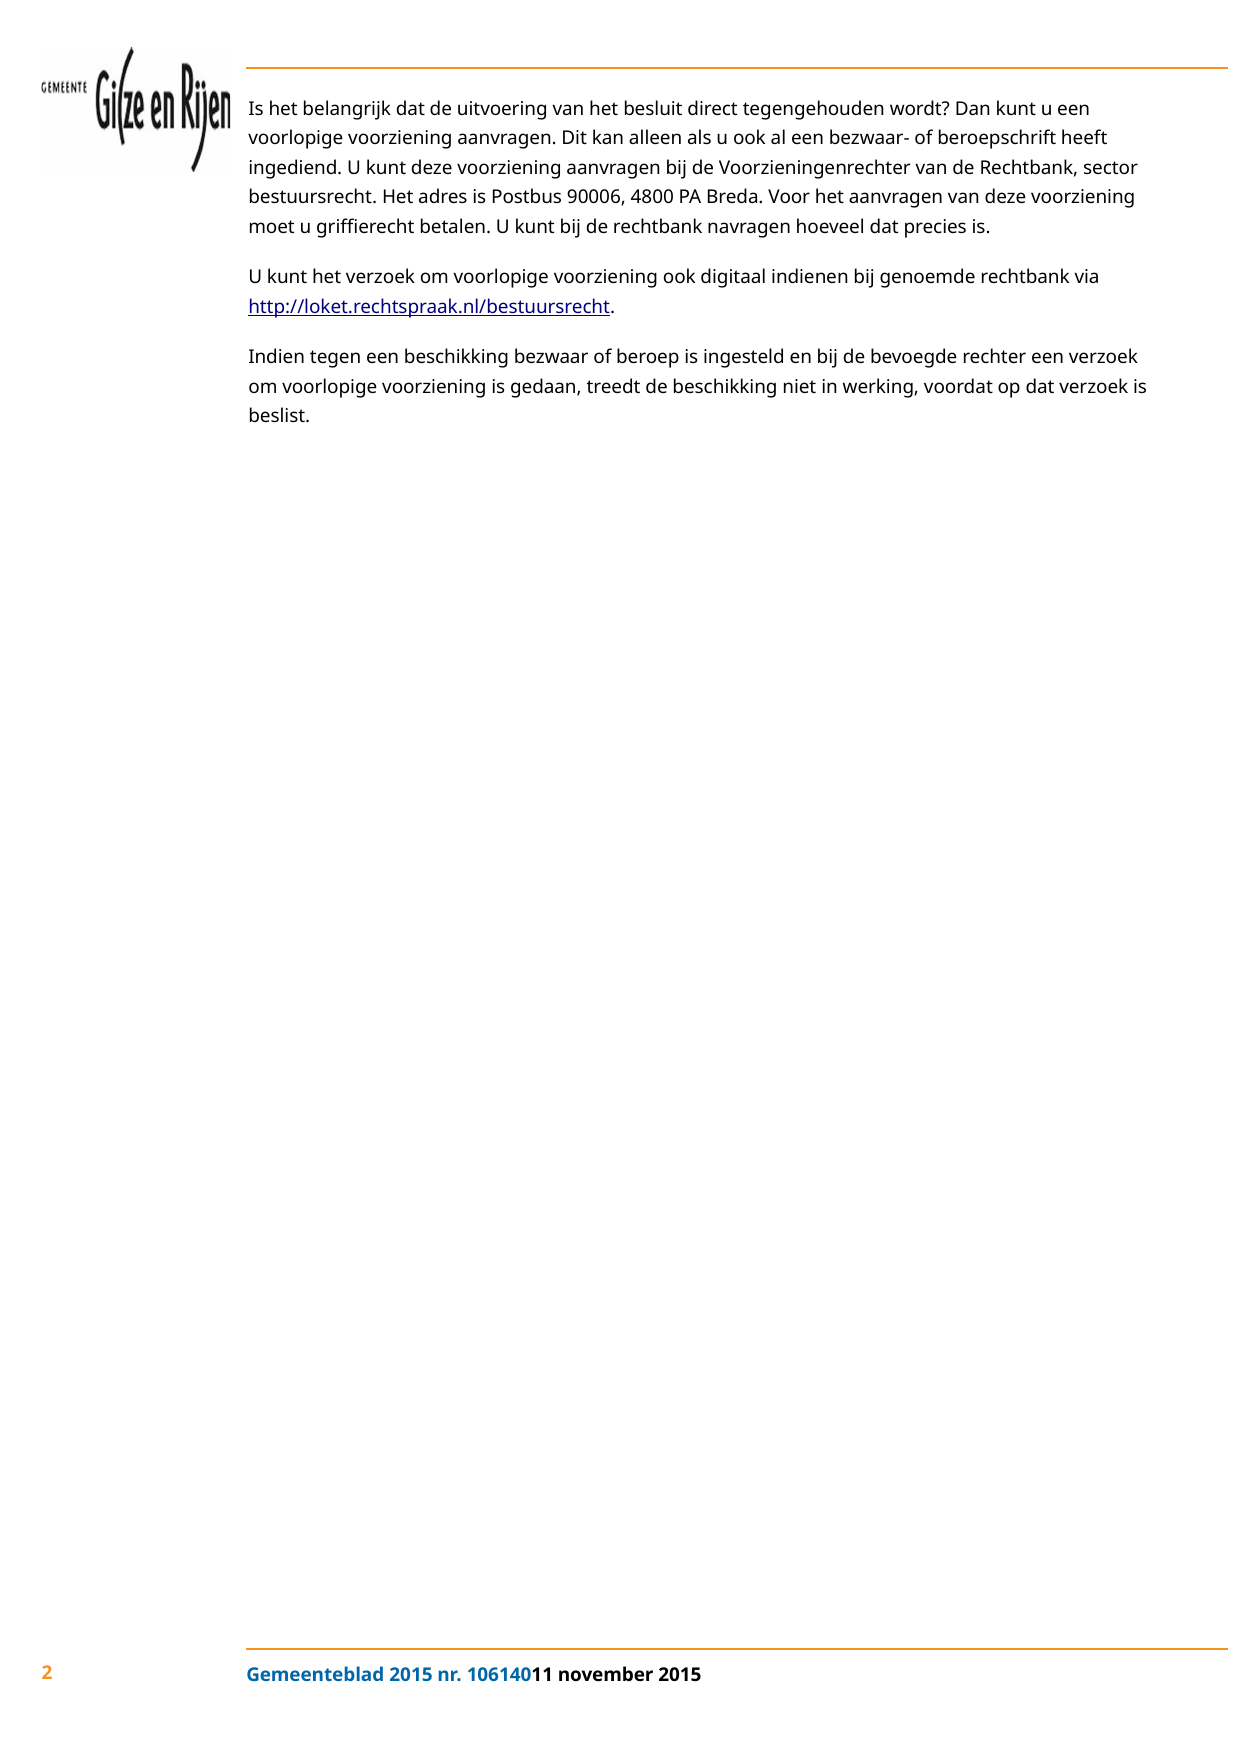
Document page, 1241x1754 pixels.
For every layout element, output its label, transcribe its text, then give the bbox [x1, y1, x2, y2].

text U kunt het verzoek om voorlopige voorziening ook digitaal indienen bij genoemde rechtbank via http://loket.rechtspraak.nl/bestuursrecht. [248, 263, 1152, 319]
text Indien tegen een beschikking bezwaar of beroep is ingesteld en bij de bevoegde rechter een verzoek om voorlopige voorziening is gedaan, treedt de beschikking niet in werking, voordat op dat verzoek is beslist. [248, 343, 1152, 428]
picture [41, 47, 231, 172]
text Is het belangrijk dat de uitvoering van het besluit direct tegengehouden wordt? Dan kunt u een voorlopige voorziening aanvragen. Dit kan alleen als u ook al een bezwaar- of beroepschrift heeft ingediend. U kunt deze voorziening aanvragen bij de Voorzieningenrechter van de Rechtbank, sector bestuursrecht. Het adres is Postbus 90006, 4800 PA Breda. Voor het aanvragen van deze voorziening moet u griffierecht betalen. U kunt bij de rechtbank navragen hoeveel dat precies is. [248, 95, 1152, 239]
